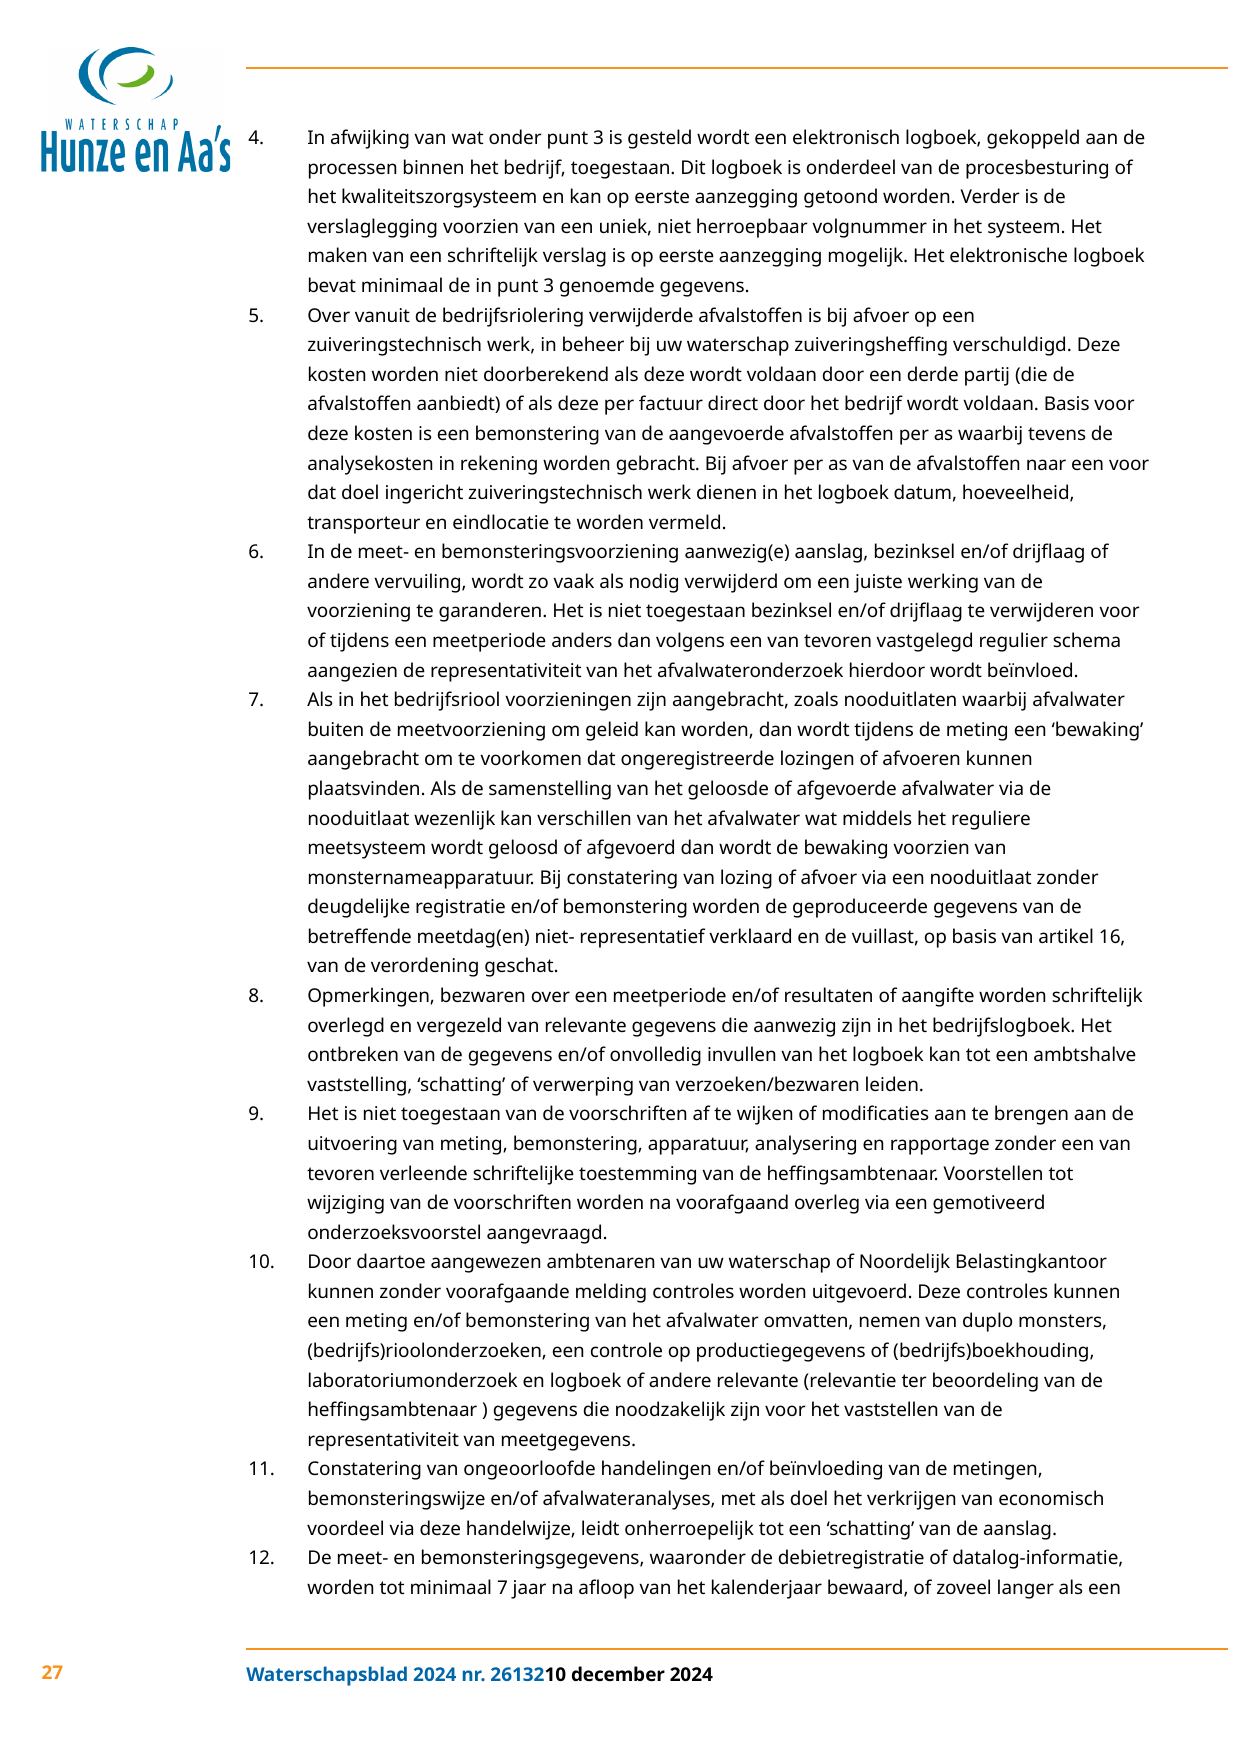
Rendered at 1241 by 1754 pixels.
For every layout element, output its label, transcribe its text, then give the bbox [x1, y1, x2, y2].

list In afwijking van wat onder punt 3 is gesteld wordt een elektronisch logboek, gekoppeld aan de processen binnen het bedrijf, toegestaan. Dit logboek is onderdeel van de procesbesturing of het kwaliteitszorgsysteem en kan op eerste aanzegging getoond worden. Verder is de verslaglegging voorzien van een uniek, niet herroepbaar volgnummer in het systeem. Het maken van een schriftelijk verslag is op eerste aanzegging mogelijk. Het elektronische logboek bevat minimaal de in punt 3 genoemde gegevens. [248, 124, 1152, 298]
list Opmerkingen, bezwaren over een meetperiode en/of resultaten of aangifte worden schriftelijk overlegd en vergezeld van relevante gegevens die aanwezig zijn in het bedrijfslogboek. Het ontbreken van de gegevens en/of onvolledig invullen van het logboek kan tot een ambtshalve vaststelling, ‘schatting’ of verwerping van verzoeken/bezwaren leiden. [248, 982, 1152, 1097]
picture [47, 154, 51, 172]
picture [183, 163, 191, 172]
list Als in het bedrijfsriool voorzieningen zijn aangebracht, zoals nooduitlaten waarbij afvalwater buiten de meetvoorziening om geleid kan worden, dan wordt tijdens de meting een ‘bewaking’ aangebracht om te voorkomen dat ongeregistreerde lozingen of afvoeren kunnen plaatsvinden. Als de samenstelling van het geloosde of afgevoerde afvalwater via de nooduitlaat wezenlijk kan verschillen van het afvalwater wat middels het reguliere meetsysteem wordt geloosd of afgevoerd dan wordt de bewaking voorzien van monsternameapparatuur. Bij constatering van lozing of afvoer via een nooduitlaat zonder deugdelijke registratie en/of bemonstering worden de geproduceerde gegevens van de betreffende meetdag(en) niet- representatief verklaard en de vuillast, op basis van artikel 16, van de verordening geschat. [248, 686, 1152, 978]
list In de meet- en bemonsteringsvoorziening aanwezig(e) aanslag, bezinksel en/of drijflaag of andere vervuiling, wordt zo vaak als nodig verwijderd om een juiste werking van de voorziening te garanderen. Het is niet toegestaan bezinksel en/of drijflaag te verwijderen voor of tijdens een meetperiode anders dan volgens een van tevoren vastgelegd regulier schema aangezien de representativiteit van het afvalwateronderzoek hierdoor wordt beïnvloed. [248, 538, 1152, 683]
picture [41, 47, 231, 172]
list Over vanuit de bedrijfsriolering verwijderde afvalstoffen is bij afvoer op een zuiveringstechnisch werk, in beheer bij uw waterschap zuiveringsheffing verschuldigd. Deze kosten worden niet doorberekend als deze wordt voldaan door een derde partij (die de afvalstoffen aanbiedt) of als deze per factuur direct door het bedrijf wordt voldaan. Basis voor deze kosten is een bemonstering van de aangevoerde afvalstoffen per as waarbij tevens de analysekosten in rekening worden gebracht. Bij afvoer per as van de afvalstoffen naar een voor dat doel ingericht zuiveringstechnisch werk dienen in het logboek datum, hoeveelheid, transporteur en eindlocatie te worden vermeld. [248, 302, 1152, 535]
list Door daartoe aangewezen ambtenaren van uw waterschap of Noordelijk Belastingkantoor kunnen zonder voorafgaande melding controles worden uitgevoerd. Deze controles kunnen een meting en/of bemonstering van het afvalwater omvatten, nemen van duplo monsters, (bedrijfs)rioolonderzoeken, een controle op productiegegevens of (bedrijfs)boekhouding, laboratoriumonderzoek en logboek of andere relevante (relevantie ter beoordeling van de heffingsambtenaar ) gegevens die noodzakelijk zijn voor het vaststellen van de representativiteit van meetgegevens. [248, 1248, 1152, 1452]
list De meet- en bemonsteringsgegevens, waaronder de debietregistratie of datalog-informatie, worden tot minimaal 7 jaar na afloop van het kalenderjaar bewaard, of zoveel langer als een [248, 1544, 1152, 1600]
picture [226, 145, 231, 156]
list Het is niet toegestaan van de voorschriften af te wijken of modificaties aan te brengen aan de uitvoering van meting, bemonstering, apparatuur, analysering en rapportage zonder een van tevoren verleende schriftelijke toestemming van de heffingsambtenaar. Voorstellen tot wijziging van de voorschriften worden na voorafgaand overleg via een gemotiveerd onderzoeksvoorstel aangevraagd. [248, 1101, 1152, 1245]
list Constatering van ongeoorloofde handelingen en/of beïnvloeding van de metingen, bemonsteringswijze en/of afvalwateranalyses, met als doel het verkrijgen van economisch voordeel via deze handelwijze, leidt onherroepelijk tot een ‘schatting’ van de aanslag. [248, 1456, 1152, 1541]
